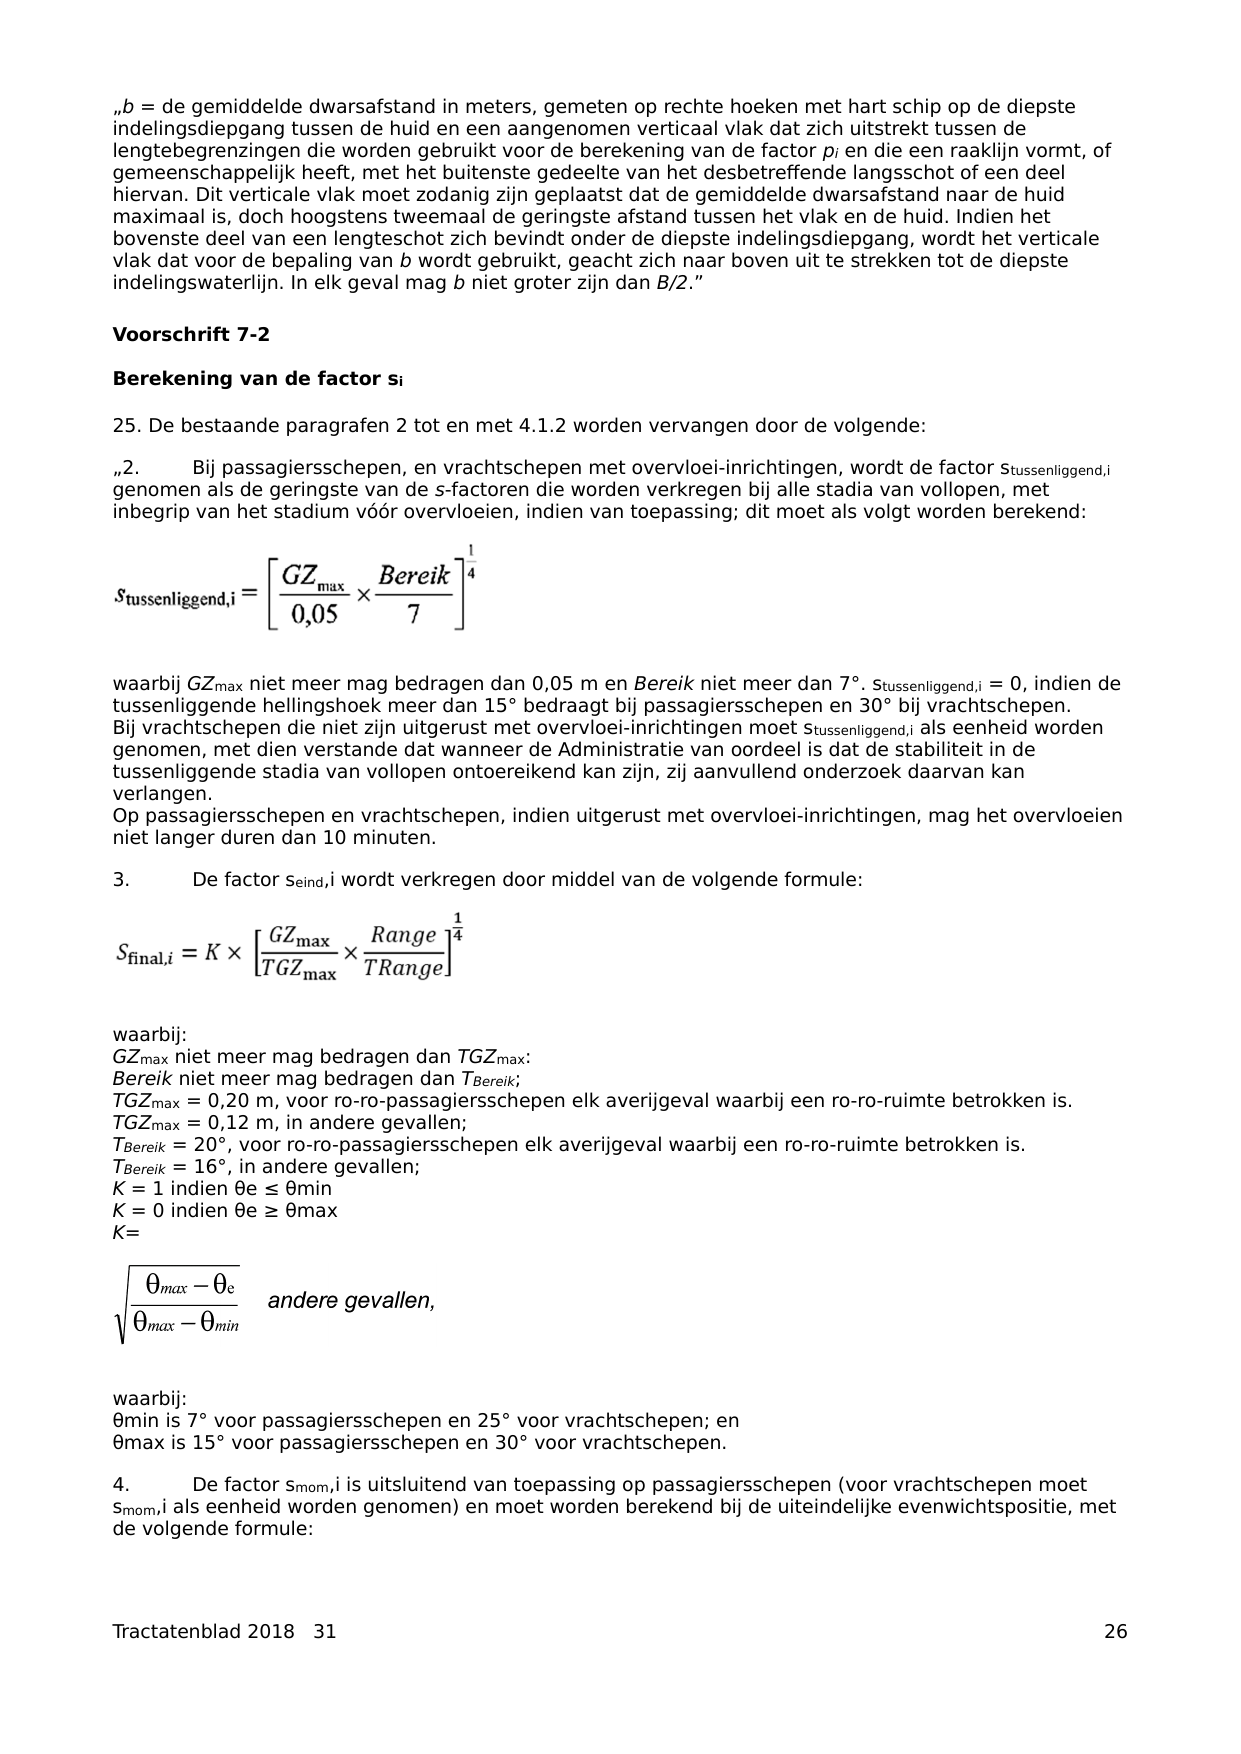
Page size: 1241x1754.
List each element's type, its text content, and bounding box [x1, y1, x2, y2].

text waarbij: [112, 1024, 1128, 1046]
text „2. Bij passagiersschepen, en vrachtschepen met overvloei-inrichtingen, wordt de factor stussenliggend,i genomen als de geringste van de s-factoren die worden verkregen bij alle stadia van vollopen, met inbegrip van het stadium vóór overvloeien, indien van toepassing; dit moet als volgt worden berekend: [112, 457, 1128, 523]
text TBereik = 16°, in andere gevallen; [112, 1156, 1128, 1178]
subtitle Voorschrift 7-2 Berekening van de factor si [112, 324, 1128, 390]
text Bij vrachtschepen die niet zijn uitgerust met overvloei-inrichtingen moet stussenliggend,i als eenheid worden genomen, met dien verstande dat wanneer de Administratie van oordeel is dat de stabiliteit in de tussenliggende stadia van vollopen ontoereikend kan zijn, zij aanvullend onderzoek daarvan kan verlangen. [112, 717, 1128, 805]
picture [112, 1263, 437, 1347]
text GZmax niet meer mag bedragen dan TGZmax: [112, 1046, 1128, 1068]
text „b = de gemiddelde dwarsafstand in meters, gemeten op rechte hoeken met hart schip op de diepste indelingsdiepgang tussen de huid en een aangenomen verticaal vlak dat zich uitstrekt tussen de lengtebegrenzingen die worden gebruikt voor de berekening van de factor pi en die een raaklijn vormt, of gemeenschappelijk heeft, met het buitenste gedeelte van het desbetreffende langsschot of een deel hiervan. Dit verticale vlak moet zodanig zijn geplaatst dat de gemiddelde dwarsafstand naar de huid maximaal is, doch hoogstens tweemaal de geringste afstand tussen het vlak en de huid. Indien het bovenste deel van een lengteschot zich bevindt onder de diepste indelingsdiepgang, wordt het verticale vlak dat voor de bepaling van b wordt gebruikt, geacht zich naar boven uit te strekken tot de diepste indelingswaterlijn. In elk geval mag b niet groter zijn dan B/2.” [112, 96, 1128, 294]
picture [112, 911, 467, 982]
text TGZmax = 0,20 m, voor ro-ro-passagiersschepen elk averijgeval waarbij een ro-ro-ruimte betrokken is. [112, 1090, 1128, 1112]
text TBereik = 20°, voor ro-ro-passagiersschepen elk averijgeval waarbij een ro-ro-ruimte betrokken is. [112, 1134, 1128, 1156]
text waarbij: [112, 1388, 1128, 1410]
text TGZmax = 0,12 m, in andere gevallen; [112, 1112, 1128, 1134]
text K = 1 indien θe ≤ θmin [112, 1178, 1128, 1199]
text Bereik niet meer mag bedragen dan TBereik; [112, 1068, 1128, 1090]
text 4. De factor smom,i is uitsluitend van toepassing op passagiersschepen (voor vrachtschepen moet smom,i als eenheid worden genomen) en moet worden berekend bij de uiteindelijke evenwichtspositie, met de volgende formule: [112, 1474, 1128, 1540]
text 3. De factor seind,i wordt verkregen door middel van de volgende formule: [112, 869, 1128, 891]
text K= [112, 1222, 1128, 1243]
text θmin is 7° voor passagiersschepen en 25° voor vrachtschepen; en [112, 1410, 1128, 1432]
text θmax is 15° voor passagiersschepen en 30° voor vrachtschepen. [112, 1432, 1128, 1454]
picture [112, 542, 526, 632]
text Op passagiersschepen en vrachtschepen, indien uitgerust met overvloei-inrichtingen, mag het overvloeien niet langer duren dan 10 minuten. [112, 805, 1128, 849]
text waarbij GZmax niet meer mag bedragen dan 0,05 m en Bereik niet meer dan 7°. stussenliggend,i = 0, indien de tussenliggende hellingshoek meer dan 15° bedraagt bij passagiersschepen en 30° bij vrachtschepen. [112, 673, 1128, 717]
text K = 0 indien θe ≥ θmax [112, 1199, 1128, 1222]
text 25. De bestaande paragrafen 2 tot en met 4.1.2 worden vervangen door de volgende: [112, 415, 1128, 437]
